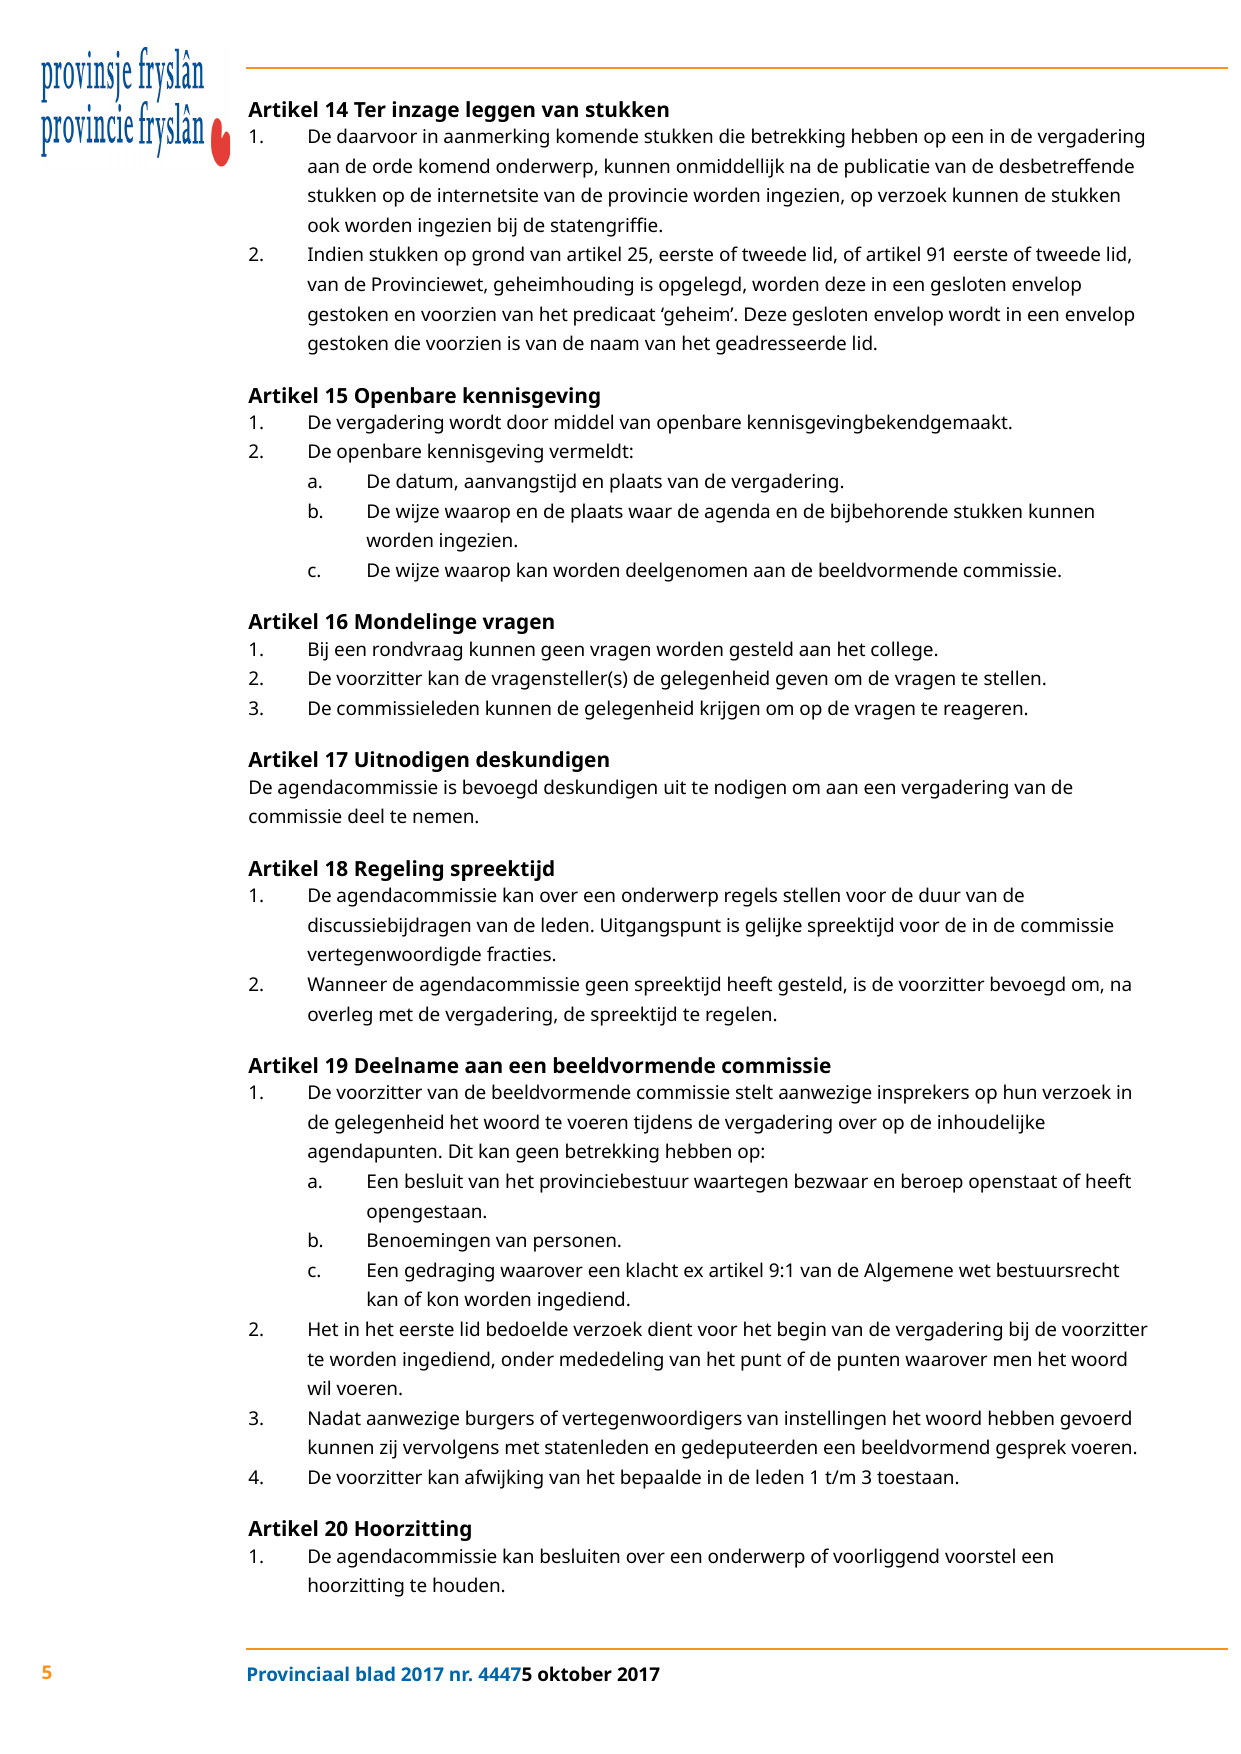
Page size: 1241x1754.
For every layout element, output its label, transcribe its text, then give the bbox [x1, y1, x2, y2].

text Artikel 19 Deelname aan een beeldvormende commissie [248, 1051, 1152, 1079]
list Nadat aanwezige burgers of vertegenwoordigers van instellingen het woord hebben gevoerd kunnen zij vervolgens met statenleden en gedeputeerden een beeldvormend gesprek voeren. [248, 1405, 1152, 1460]
list De voorzitter kan afwijking van het bepaalde in de leden 1 t/m 3 toestaan. [248, 1464, 1152, 1490]
list De agendacommissie kan over een onderwerp regels stellen voor de duur van de discussiebijdragen van de leden. Uitgangspunt is gelijke spreektijd voor de in de commissie vertegenwoordigde fracties. [248, 882, 1152, 967]
list De voorzitter kan de vragensteller(s) de gelegenheid geven om de vragen te stellen. [248, 666, 1152, 691]
list De datum, aanvangstijd en plaats van de vergadering. [307, 468, 1152, 494]
list De wijze waarop en de plaats waar de agenda en de bijbehorende stukken kunnen worden ingezien. [307, 498, 1152, 553]
text Artikel 20 Hoorzitting [248, 1514, 1152, 1543]
list De openbare kennisgeving vermeldt: [248, 439, 1152, 464]
list De vergadering wordt door middel van openbare kennisgevingbekendgemaakt. [248, 409, 1152, 435]
text Artikel 15 Openbare kennisgeving [248, 381, 1152, 409]
list Bij een rondvraag kunnen geen vragen worden gesteld aan het college. [248, 636, 1152, 662]
text De agendacommissie is bevoegd deskundigen uit te nodigen om aan een vergadering van de commissie deel te nemen. [248, 774, 1152, 829]
list De agendacommissie kan besluiten over een onderwerp of voorliggend voorstel een hoorzitting te houden. [248, 1543, 1152, 1598]
text Artikel 14 Ter inzage leggen van stukken [248, 95, 1152, 123]
text Artikel 16 Mondelinge vragen [248, 607, 1152, 636]
list De daarvoor in aanmerking komende stukken die betrekking hebben op een in de vergadering aan de orde komend onderwerp, kunnen onmiddellijk na de publicatie van de desbetreffende stukken op de internetsite van de provincie worden ingezien, op verzoek kunnen de stukken ook worden ingezien bij de statengriffie. [248, 123, 1152, 238]
list De wijze waarop kan worden deelgenomen aan de beeldvormende commissie. [307, 557, 1152, 583]
list Benoemingen van personen. [307, 1227, 1152, 1253]
list Een besluit van het provinciebestuur waartegen bezwaar en beroep openstaat of heeft opengestaan. [307, 1168, 1152, 1224]
list Het in het eerste lid bedoelde verzoek dient voor het begin van de vergadering bij de voorzitter te worden ingediend, onder mededeling van het punt of de punten waarover men het woord wil voeren. [248, 1316, 1152, 1401]
list Wanneer de agendacommissie geen spreektijd heeft gesteld, is de voorzitter bevoegd om, na overleg met de vergadering, de spreektijd te regelen. [248, 971, 1152, 1026]
text Artikel 18 Regeling spreektijd [248, 854, 1152, 882]
picture [41, 47, 231, 172]
text Artikel 17 Uitnodigen deskundigen [248, 746, 1152, 774]
list De voorzitter van de beeldvormende commissie stelt aanwezige insprekers op hun verzoek in de gelegenheid het woord te voeren tijdens de vergadering over op de inhoudelijke agendapunten. Dit kan geen betrekking hebben op: [248, 1079, 1152, 1164]
list De commissieleden kunnen de gelegenheid krijgen om op de vragen te reageren. [248, 695, 1152, 721]
list Indien stukken op grond van artikel 25, eerste of tweede lid, of artikel 91 eerste of tweede lid, van de Provinciewet, geheimhouding is opgelegd, worden deze in een gesloten envelop gestoken en voorzien van het predicaat ‘geheim’. Deze gesloten envelop wordt in een envelop gestoken die voorzien is van de naam van het geadresseerde lid. [248, 242, 1152, 356]
list Een gedraging waarover een klacht ex artikel 9:1 van de Algemene wet bestuursrecht kan of kon worden ingediend. [307, 1257, 1152, 1312]
